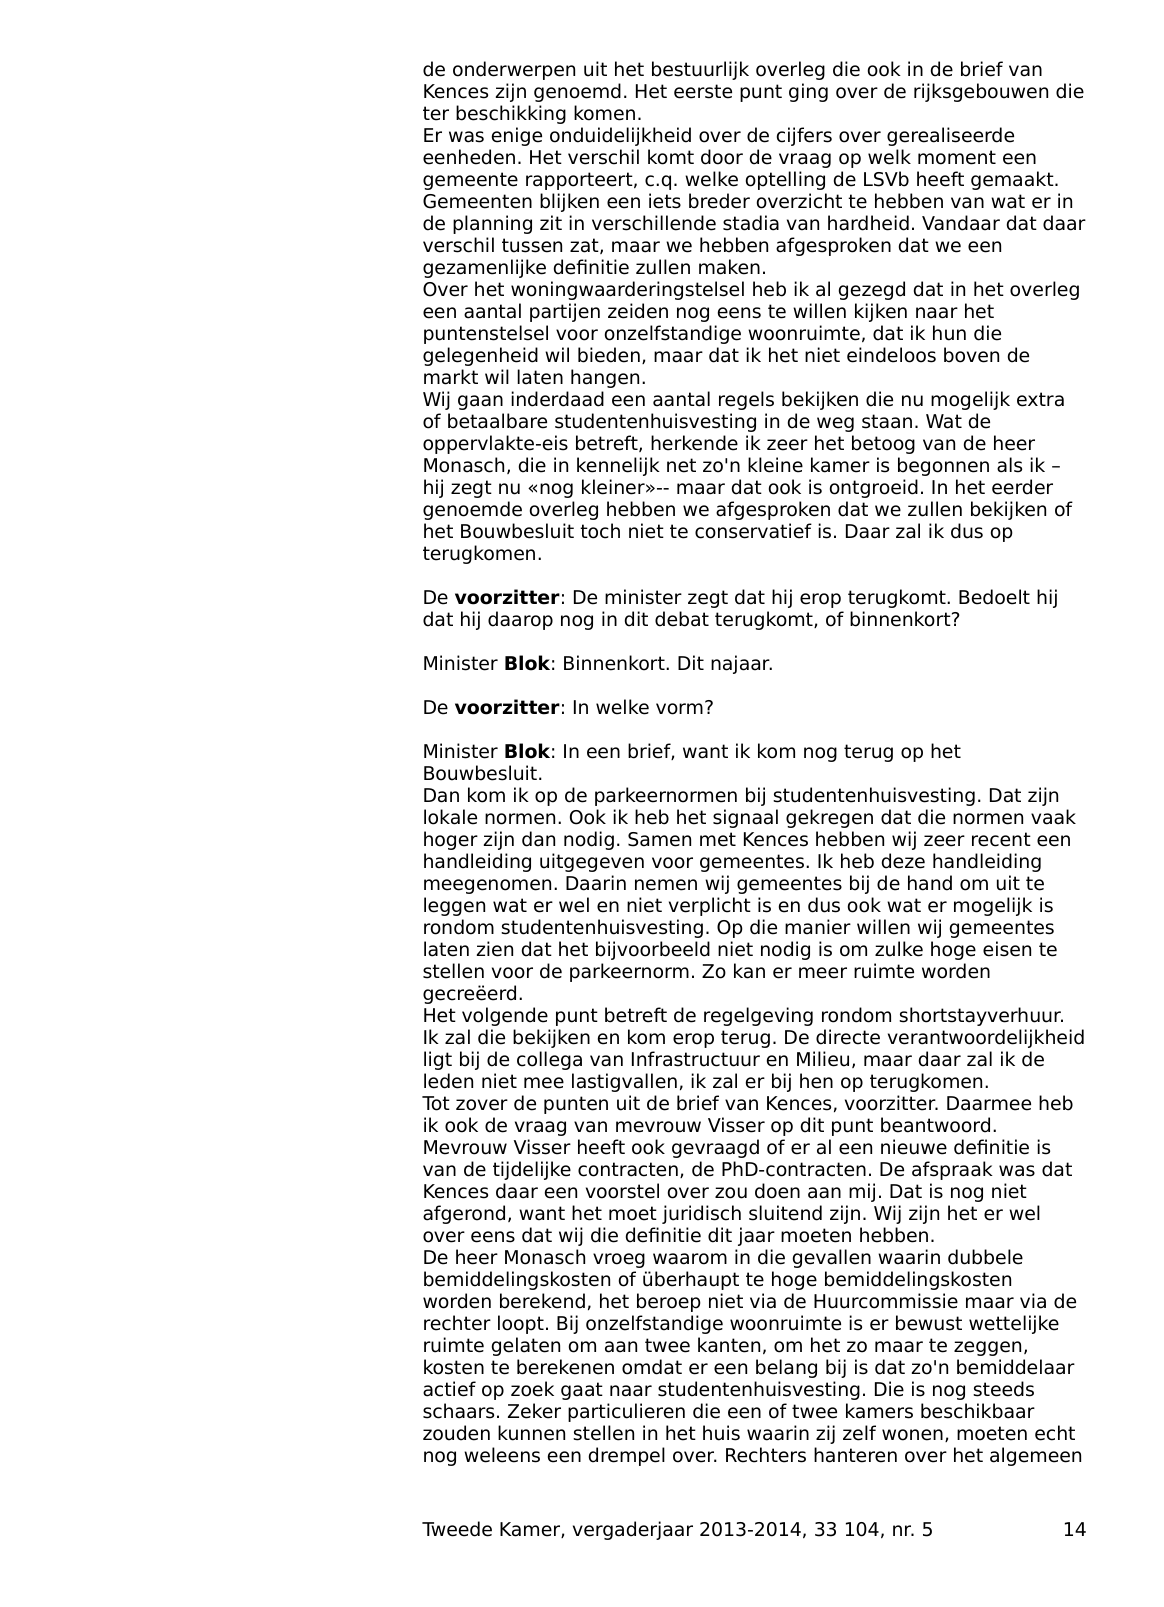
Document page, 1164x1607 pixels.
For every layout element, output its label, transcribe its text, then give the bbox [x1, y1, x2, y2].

text Over het woningwaarderingstelsel heb ik al gezegd dat in het overleg een aantal partijen zeiden nog eens te willen kijken naar het puntenstelsel voor onzelfstandige woonruimte, dat ik hun die gelegenheid wil bieden, maar dat ik het niet eindeloos boven de markt wil laten hangen. [422, 279, 1087, 389]
text de onderwerpen uit het bestuurlijk overleg die ook in de brief van Kences zijn genoemd. Het eerste punt ging over de rijksgebouwen die ter beschikking komen. [422, 59, 1087, 125]
text Wij gaan inderdaad een aantal regels bekijken die nu mogelijk extra of betaalbare studentenhuisvesting in de weg staan. Wat de oppervlakte-eis betreft, herkende ik zeer het betoog van de heer Monasch, die in kennelijk net zo'n kleine kamer is begonnen als ik – hij zegt nu «nog kleiner»-- maar dat ook is ontgroeid. In het eerder genoemde overleg hebben we afgesproken dat we zullen bekijken of het Bouwbesluit toch niet te conservatief is. Daar zal ik dus op terugkomen. [422, 389, 1087, 564]
text Dan kom ik op de parkeernormen bij studentenhuisvesting. Dat zijn lokale normen. Ook ik heb het signaal gekregen dat die normen vaak hoger zijn dan nodig. Samen met Kences hebben wij zeer recent een handleiding uitgegeven voor gemeentes. Ik heb deze handleiding meegenomen. Daarin nemen wij gemeentes bij de hand om uit te leggen wat er wel en niet verplicht is en dus ook wat er mogelijk is rondom studentenhuisvesting. Op die manier willen wij gemeentes laten zien dat het bijvoorbeeld niet nodig is om zulke hoge eisen te stellen voor de parkeernorm. Zo kan er meer ruimte worden gecreëerd. [422, 785, 1087, 1005]
text De heer Monasch vroeg waarom in die gevallen waarin dubbele bemiddelingskosten of überhaupt te hoge bemiddelingskosten worden berekend, het beroep niet via de Huurcommissie maar via de rechter loopt. Bij onzelfstandige woonruimte is er bewust wettelijke ruimte gelaten om aan twee kanten, om het zo maar te zeggen, kosten te berekenen omdat er een belang bij is dat zo'n bemiddelaar actief op zoek gaat naar studentenhuisvesting. Die is nog steeds schaars. Zeker particulieren die een of twee kamers beschikbaar zouden kunnen stellen in het huis waarin zij zelf wonen, moeten echt nog weleens een drempel over. Rechters hanteren over het algemeen [422, 1247, 1087, 1467]
text Minister Blok: Binnenkort. Dit najaar. [422, 653, 1087, 675]
text Er was enige onduidelijkheid over de cijfers over gerealiseerde eenheden. Het verschil komt door de vraag op welk moment een gemeente rapporteert, c.q. welke optelling de LSVb heeft gemaakt. Gemeenten blijken een iets breder overzicht te hebben van wat er in de planning zit in verschillende stadia van hardheid. Vandaar dat daar verschil tussen zat, maar we hebben afgesproken dat we een gezamenlijke definitie zullen maken. [422, 125, 1087, 279]
text Tot zover de punten uit de brief van Kences, voorzitter. Daarmee heb ik ook de vraag van mevrouw Visser op dit punt beantwoord. [422, 1093, 1087, 1137]
text Het volgende punt betreft de regelgeving rondom shortstayverhuur. Ik zal die bekijken en kom erop terug. De directe verantwoordelijkheid ligt bij de collega van Infrastructuur en Milieu, maar daar zal ik de leden niet mee lastigvallen, ik zal er bij hen op terugkomen. [422, 1005, 1087, 1093]
text De voorzitter: De minister zegt dat hij erop terugkomt. Bedoelt hij dat hij daarop nog in dit debat terugkomt, of binnenkort? [422, 587, 1087, 631]
text Mevrouw Visser heeft ook gevraagd of er al een nieuwe definitie is van de tijdelijke contracten, de PhD-contracten. De afspraak was dat Kences daar een voorstel over zou doen aan mij. Dat is nog niet afgerond, want het moet juridisch sluitend zijn. Wij zijn het er wel over eens dat wij die definitie dit jaar moeten hebben. [422, 1137, 1087, 1247]
text Minister Blok: In een brief, want ik kom nog terug op het Bouwbesluit. [422, 741, 1087, 785]
text De voorzitter: In welke vorm? [422, 697, 1087, 719]
